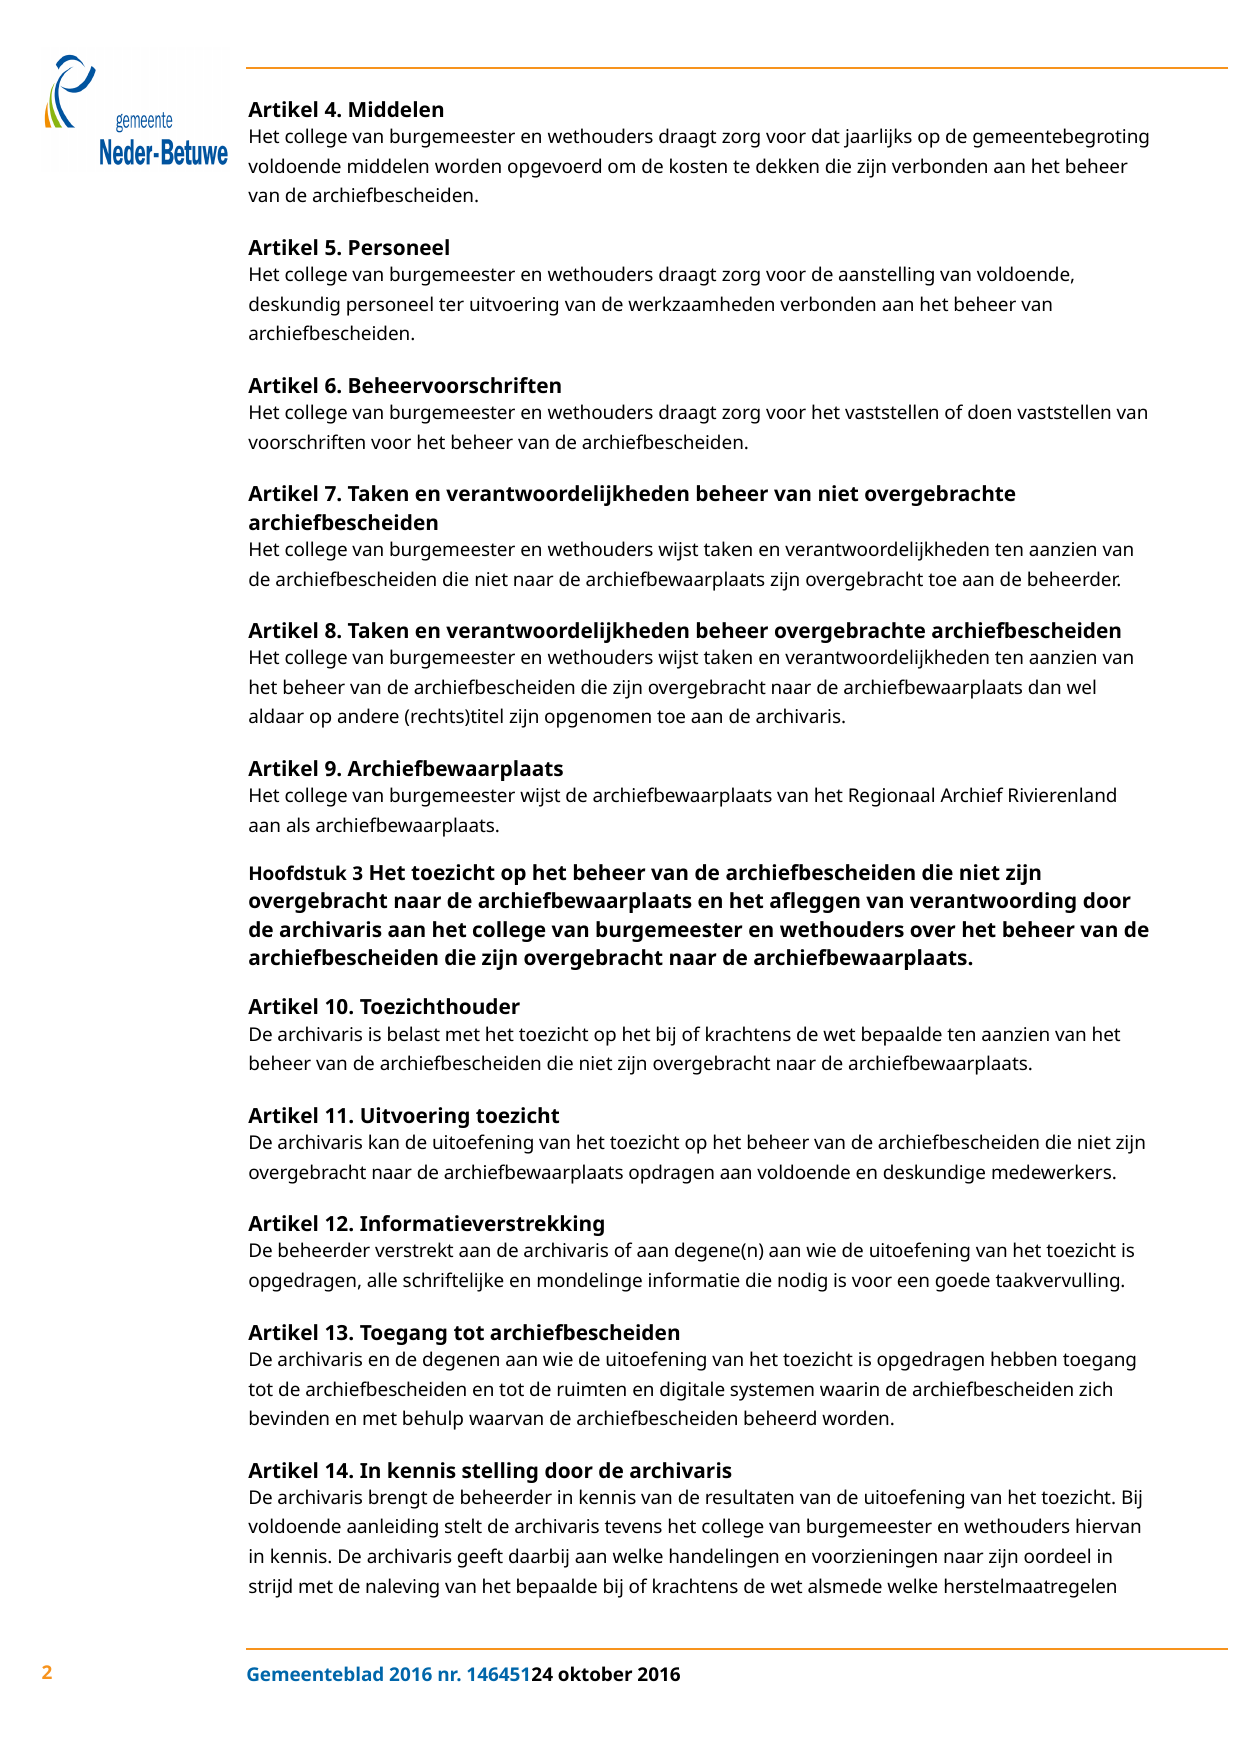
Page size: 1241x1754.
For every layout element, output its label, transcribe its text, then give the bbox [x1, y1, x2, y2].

text Artikel 5. Personeel [248, 233, 1152, 261]
text Artikel 14. In kennis stelling door de archivaris [248, 1456, 1152, 1484]
text Artikel 11. Uitvoering toezicht [248, 1101, 1152, 1129]
text Artikel 4. Middelen [248, 95, 1152, 123]
text De archivaris kan de uitoefening van het toezicht op het beheer van de archiefbescheiden die niet zijn overgebracht naar de archiefbewaarplaats opdragen aan voldoende en deskundige medewerkers. [248, 1129, 1152, 1184]
text Het college van burgemeester en wethouders draagt zorg voor dat jaarlijks op de gemeentebegroting voldoende middelen worden opgevoerd om de kosten te dekken die zijn verbonden aan het beheer van de archiefbescheiden. [248, 123, 1152, 208]
text De archivaris brengt de beheerder in kennis van de resultaten van de uitoefening van het toezicht. Bij voldoende aanleiding stelt de archivaris tevens het college van burgemeester en wethouders hiervan in kennis. De archivaris geeft daarbij aan welke handelingen en voorzieningen naar zijn oordeel in strijd met de naleving van het bepaalde bij of krachtens de wet alsmede welke herstelmaatregelen [248, 1484, 1152, 1599]
text Artikel 7. Taken en verantwoordelijkheden beheer van niet overgebrachte archiefbescheiden [248, 479, 1152, 536]
text De archivaris en de degenen aan wie de uitoefening van het toezicht is opgedragen hebben toegang tot de archiefbescheiden en tot de ruimten en digitale systemen waarin de archiefbescheiden zich bevinden en met behulp waarvan de archiefbescheiden beheerd worden. [248, 1346, 1152, 1431]
text Artikel 8. Taken en verantwoordelijkheden beheer overgebrachte archiefbescheiden [248, 616, 1152, 644]
text Het college van burgemeester en wethouders wijst taken en verantwoordelijkheden ten aanzien van de archiefbescheiden die niet naar de archiefbewaarplaats zijn overgebracht toe aan de beheerder. [248, 536, 1152, 591]
text Artikel 12. Informatieverstrekking [248, 1209, 1152, 1238]
text De beheerder verstrekt aan de archivaris of aan degene(n) aan wie de uitoefening van het toezicht is opgedragen, alle schriftelijke en mondelinge informatie die nodig is voor een goede taakvervulling. [248, 1238, 1152, 1293]
text De archivaris is belast met het toezicht op het bij of krachtens de wet bepaalde ten aanzien van het beheer van de archiefbescheiden die niet zijn overgebracht naar de archiefbewaarplaats. [248, 1021, 1152, 1076]
text Artikel 6. Beheervoorschriften [248, 371, 1152, 399]
picture [41, 47, 231, 172]
text Het college van burgemeester wijst de archiefbewaarplaats van het Regionaal Archief Rivierenland aan als archiefbewaarplaats. [248, 783, 1152, 838]
text Het college van burgemeester en wethouders draagt zorg voor de aanstelling van voldoende, deskundig personeel ter uitvoering van de werkzaamheden verbonden aan het beheer van archiefbescheiden. [248, 261, 1152, 346]
text Hoofdstuk 3 Het toezicht op het beheer van de archiefbescheiden die niet zijn overgebracht naar de archiefbewaarplaats en het afleggen van verantwoording door de archivaris aan het college van burgemeester en wethouders over het beheer van de archiefbescheiden die zijn overgebracht naar de archiefbewaarplaats. [248, 858, 1152, 972]
text Artikel 10. Toezichthouder [248, 992, 1152, 1021]
text Het college van burgemeester en wethouders wijst taken en verantwoordelijkheden ten aanzien van het beheer van de archiefbescheiden die zijn overgebracht naar de archiefbewaarplaats dan wel aldaar op andere (rechts)titel zijn opgenomen toe aan de archivaris. [248, 644, 1152, 729]
text Artikel 13. Toegang tot archiefbescheiden [248, 1318, 1152, 1346]
text Artikel 9. Archiefbewaarplaats [248, 754, 1152, 783]
text Het college van burgemeester en wethouders draagt zorg voor het vaststellen of doen vaststellen van voorschriften voor het beheer van de archiefbescheiden. [248, 399, 1152, 454]
